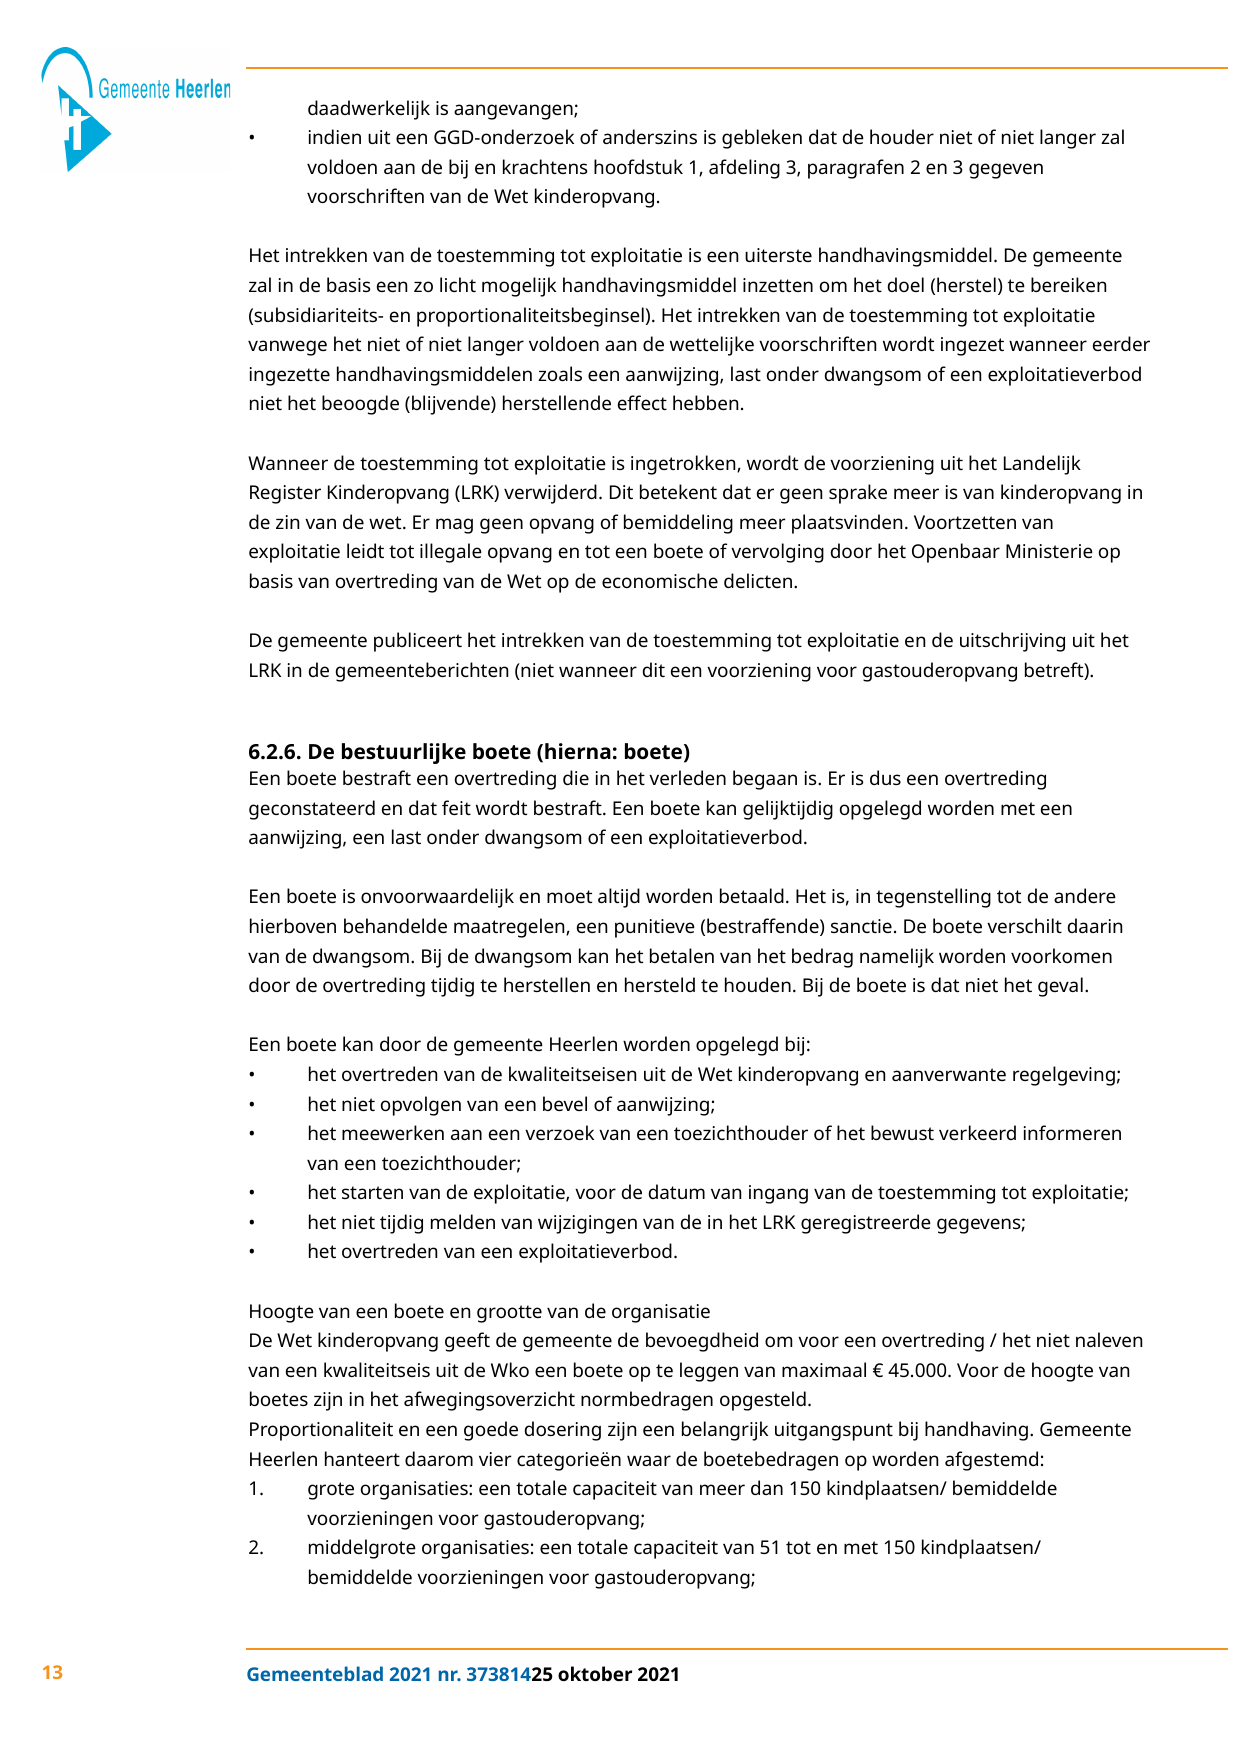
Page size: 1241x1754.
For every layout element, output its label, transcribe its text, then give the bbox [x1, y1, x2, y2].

text Het intrekken van de toestemming tot exploitatie is een uiterste handhavingsmiddel. De gemeente zal in de basis een zo licht mogelijk handhavingsmiddel inzetten om het doel (herstel) te bereiken (subsidiariteits- en proportionaliteitsbeginsel). Het intrekken van de toestemming tot exploitatie vanwege het niet of niet langer voldoen aan de wettelijke voorschriften wordt ingezet wanneer eerder ingezette handhavingsmiddelen zoals een aanwijzing, last onder dwangsom of een exploitatieverbod niet het beoogde (blijvende) herstellende effect hebben. [248, 243, 1152, 416]
text De gemeente publiceert het intrekken van de toestemming tot exploitatie en de uitschrijving uit het LRK in de gemeenteberichten (niet wanneer dit een voorziening voor gastouderopvang betreft). [248, 627, 1152, 683]
list het niet opvolgen van een bevel of aanwijzing; [248, 1091, 1152, 1116]
list het niet tijdig melden van wijzigingen van de in het LRK geregistreerde gegevens; [248, 1209, 1152, 1235]
list daadwerkelijk is aangevangen; [248, 95, 1152, 121]
list indien uit een GGD-onderzoek of anderszins is gebleken dat de houder niet of niet langer zal voldoen aan de bij en krachtens hoofdstuk 1, afdeling 3, paragrafen 2 en 3 gegeven voorschriften van de Wet kinderopvang. [248, 124, 1152, 209]
list het meewerken aan een verzoek van een toezichthouder of het bewust verkeerd informeren van een toezichthouder; [248, 1120, 1152, 1176]
text Een boete bestraft een overtreding die in het verleden begaan is. Er is dus een overtreding geconstateerd en dat feit wordt bestraft. Een boete kan gelijktijdig opgelegd worden met een aanwijzing, een last onder dwangsom of een exploitatieverbod. [248, 765, 1152, 850]
text Een boete is onvoorwaardelijk en moet altijd worden betaald. Het is, in tegenstelling tot de andere hierboven behandelde maatregelen, een punitieve (bestraffende) sanctie. De boete verschilt daarin van de dwangsom. Bij de dwangsom kan het betalen van het bedrag namelijk worden voorkomen door de overtreding tijdig te herstellen en hersteld te houden. Bij de boete is dat niet het geval. [248, 884, 1152, 998]
text 6.2.6. De bestuurlijke boete (hierna: boete) [248, 737, 1152, 765]
text De Wet kinderopvang geeft de gemeente de bevoegdheid om voor een overtreding / het niet naleven van een kwaliteitseis uit de Wko een boete op te leggen van maximaal € 45.000. Voor de hoogte van boetes zijn in het afwegingsoverzicht normbedragen opgesteld. [248, 1327, 1152, 1412]
text Hoogte van een boete en grootte van de organisatie [248, 1298, 1152, 1323]
list het overtreden van een exploitatieverbod. [248, 1239, 1152, 1264]
list het starten van de exploitatie, voor de datum van ingang van de toestemming tot exploitatie; [248, 1179, 1152, 1205]
list middelgrote organisaties: een totale capaciteit van 51 tot en met 150 kindplaatsen/ bemiddelde voorzieningen voor gastouderopvang; [248, 1534, 1152, 1590]
list het overtreden van de kwaliteitseisen uit de Wet kinderopvang en aanverwante regelgeving; [248, 1061, 1152, 1087]
text Proportionaliteit en een goede dosering zijn een belangrijk uitgangspunt bij handhaving. Gemeente Heerlen hanteert daarom vier categorieën waar de boetebedragen op worden afgestemd: [248, 1416, 1152, 1471]
picture [41, 47, 59, 70]
list grote organisaties: een totale capaciteit van meer dan 150 kindplaatsen/ bemiddelde voorzieningen voor gastouderopvang; [248, 1475, 1152, 1531]
text Een boete kan door de gemeente Heerlen worden opgelegd bij: [248, 1032, 1152, 1057]
picture [41, 47, 231, 172]
text Wanneer de toestemming tot exploitatie is ingetrokken, wordt de voorziening uit het Landelijk Register Kinderopvang (LRK) verwijderd. Dit betekent dat er geen sprake meer is van kinderopvang in de zin van de wet. Er mag geen opvang of bemiddeling meer plaatsvinden. Voortzetten van exploitatie leidt tot illegale opvang en tot een boete of vervolging door het Openbaar Ministerie op basis van overtreding van de Wet op de economische delicten. [248, 450, 1152, 594]
